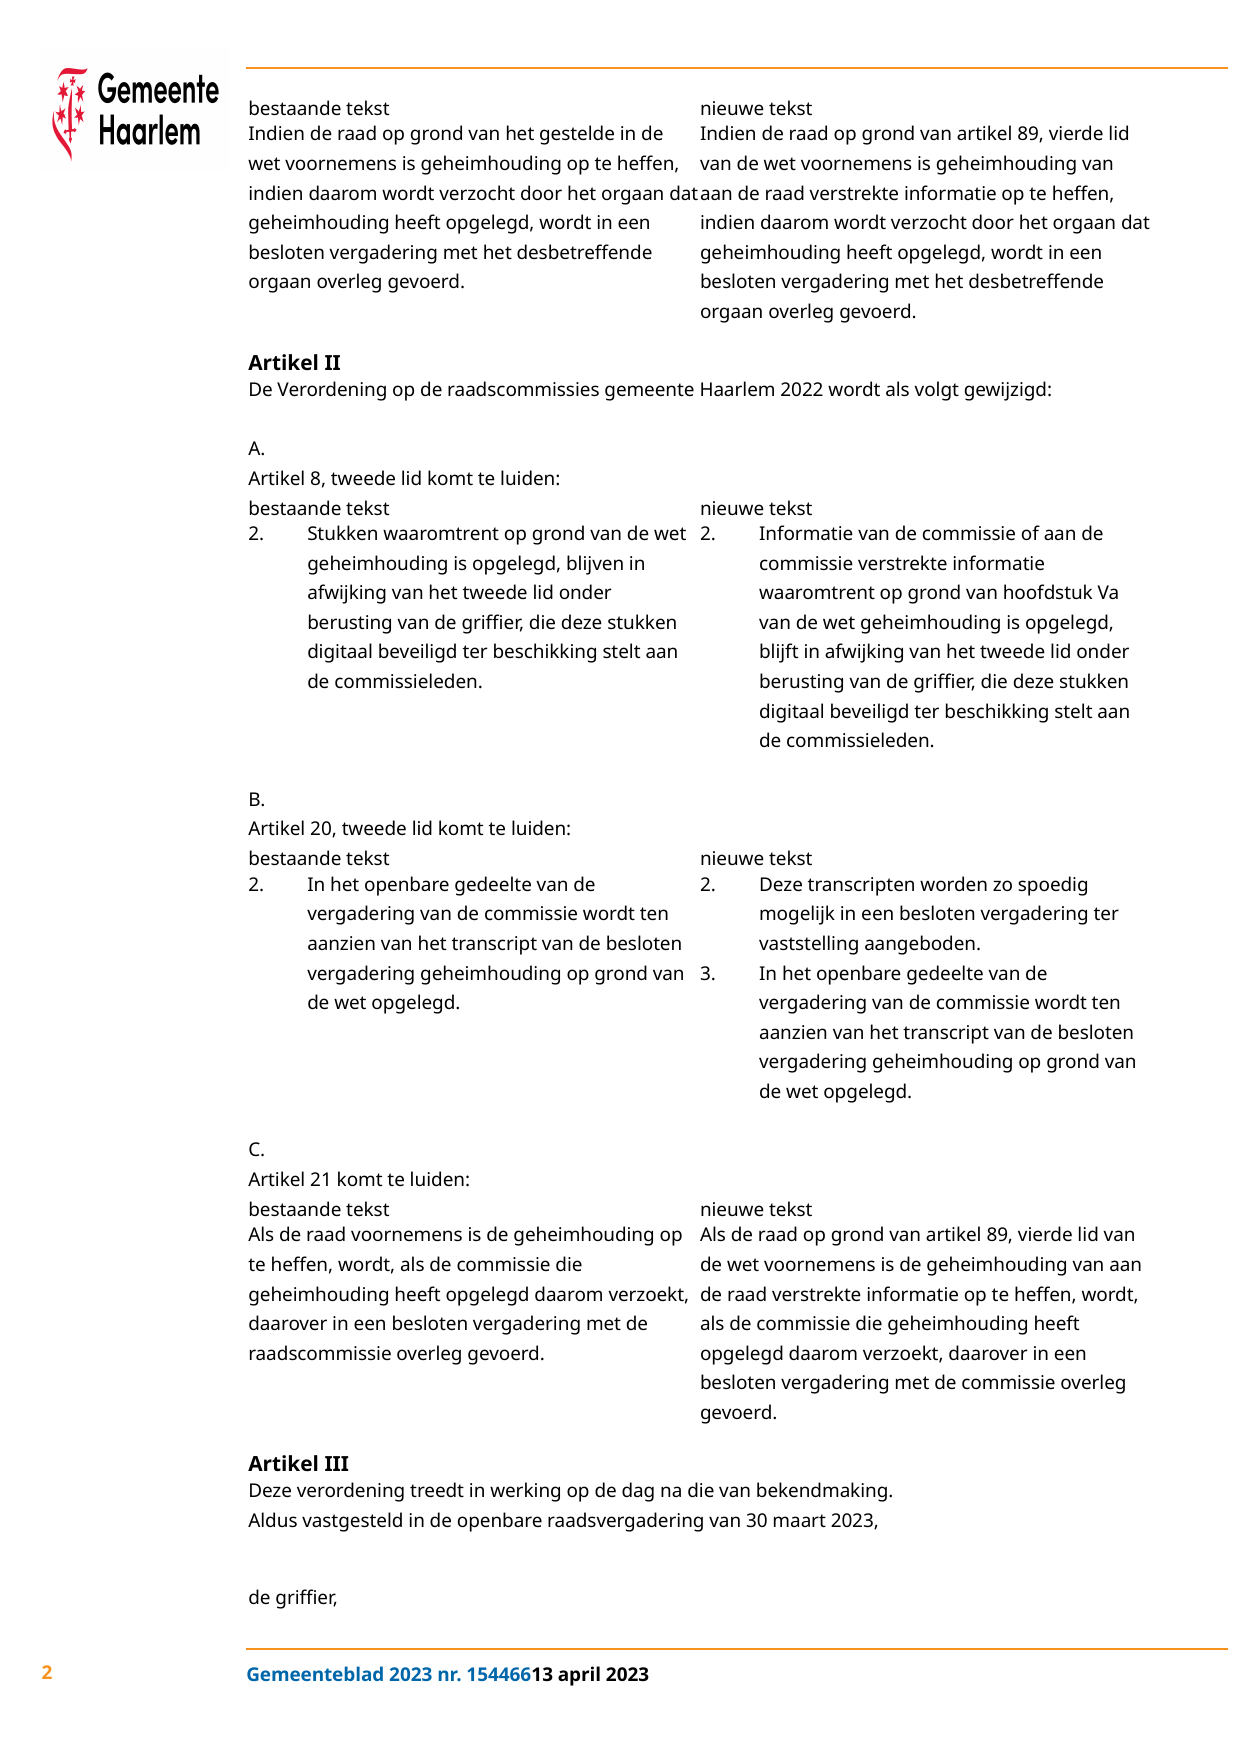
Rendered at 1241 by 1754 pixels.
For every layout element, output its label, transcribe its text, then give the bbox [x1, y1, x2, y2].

table_cell Als de raad voornemens is de geheimhouding op te heffen, wordt, als de commissie die geheimhouding heeft opgelegd daarom verzoekt, daarover in een besloten vergadering met de raadscommissie overleg gevoerd. [248, 1222, 700, 1425]
text Artikel III [248, 1449, 1152, 1477]
text A. [248, 435, 1152, 461]
table_cell Stukken waaromtrent op grond van de wet geheimhouding is opgelegd, blijven in afwijking van het tweede lid onder berusting van de griffier, die deze stukken digitaal beveiligd ter beschikking stelt aan de commissieleden. [248, 520, 700, 753]
table_header nieuwe tekst [700, 1196, 1152, 1222]
table_header bestaande tekst [248, 95, 700, 121]
picture [41, 47, 231, 172]
text C. [248, 1137, 1152, 1162]
table_cell Deze transcripten worden zo spoedig mogelijk in een besloten vergadering ter vaststelling aangeboden. In het openbare gedeelte van de vergadering van de commissie wordt ten aanzien van het transcript van de besloten vergadering geheimhouding op grond van de wet opgelegd. [700, 871, 1152, 1104]
text Artikel 8, tweede lid komt te luiden: [248, 465, 1152, 491]
table_cell Als de raad op grond van artikel 89, vierde lid van de wet voornemens is de geheimhouding van aan de raad verstrekte informatie op te heffen, wordt, als de commissie die geheimhouding heeft opgelegd daarom verzoekt, daarover in een besloten vergadering met de commissie overleg gevoerd. [700, 1222, 1152, 1425]
table_header nieuwe tekst [700, 495, 1152, 520]
text Artikel 21 komt te luiden: [248, 1166, 1152, 1192]
text De Verordening op de raadscommissies gemeente Haarlem 2022 wordt als volgt gewijzigd: [248, 376, 1152, 402]
text Artikel II [248, 348, 1152, 376]
table_cell In het openbare gedeelte van de vergadering van de commissie wordt ten aanzien van het transcript van de besloten vergadering geheimhouding op grond van de wet opgelegd. [248, 871, 700, 1104]
table_header bestaande tekst [248, 1196, 700, 1222]
table_header nieuwe tekst [700, 845, 1152, 871]
text Aldus vastgesteld in de openbare raadsvergadering van 30 maart 2023, [248, 1507, 1152, 1533]
table_header bestaande tekst [248, 495, 700, 520]
text Deze verordening treedt in werking op de dag na die van bekendmaking. [248, 1477, 1152, 1503]
text Artikel 20, tweede lid komt te luiden: [248, 816, 1152, 841]
table_cell Indien de raad op grond van het gestelde in de wet voornemens is geheimhouding op te heffen, indien daarom wordt verzocht door het orgaan dat geheimhouding heeft opgelegd, wordt in een besloten vergadering met het desbetreffende orgaan overleg gevoerd. [248, 121, 700, 324]
table_header nieuwe tekst [700, 95, 1152, 121]
text B. [248, 786, 1152, 812]
table_cell Indien de raad op grond van artikel 89, vierde lid van de wet voornemens is geheimhouding van aan de raad verstrekte informatie op te heffen, indien daarom wordt verzocht door het orgaan dat geheimhouding heeft opgelegd, wordt in een besloten vergadering met het desbetreffende orgaan overleg gevoerd. [700, 121, 1152, 324]
text de griffier, [248, 1584, 1152, 1610]
table_header bestaande tekst [248, 845, 700, 871]
table_cell Informatie van de commissie of aan de commissie verstrekte informatie waaromtrent op grond van hoofdstuk Va van de wet geheimhouding is opgelegd, blijft in afwijking van het tweede lid onder berusting van de griffier, die deze stukken digitaal beveiligd ter beschikking stelt aan de commissieleden. [700, 520, 1152, 753]
